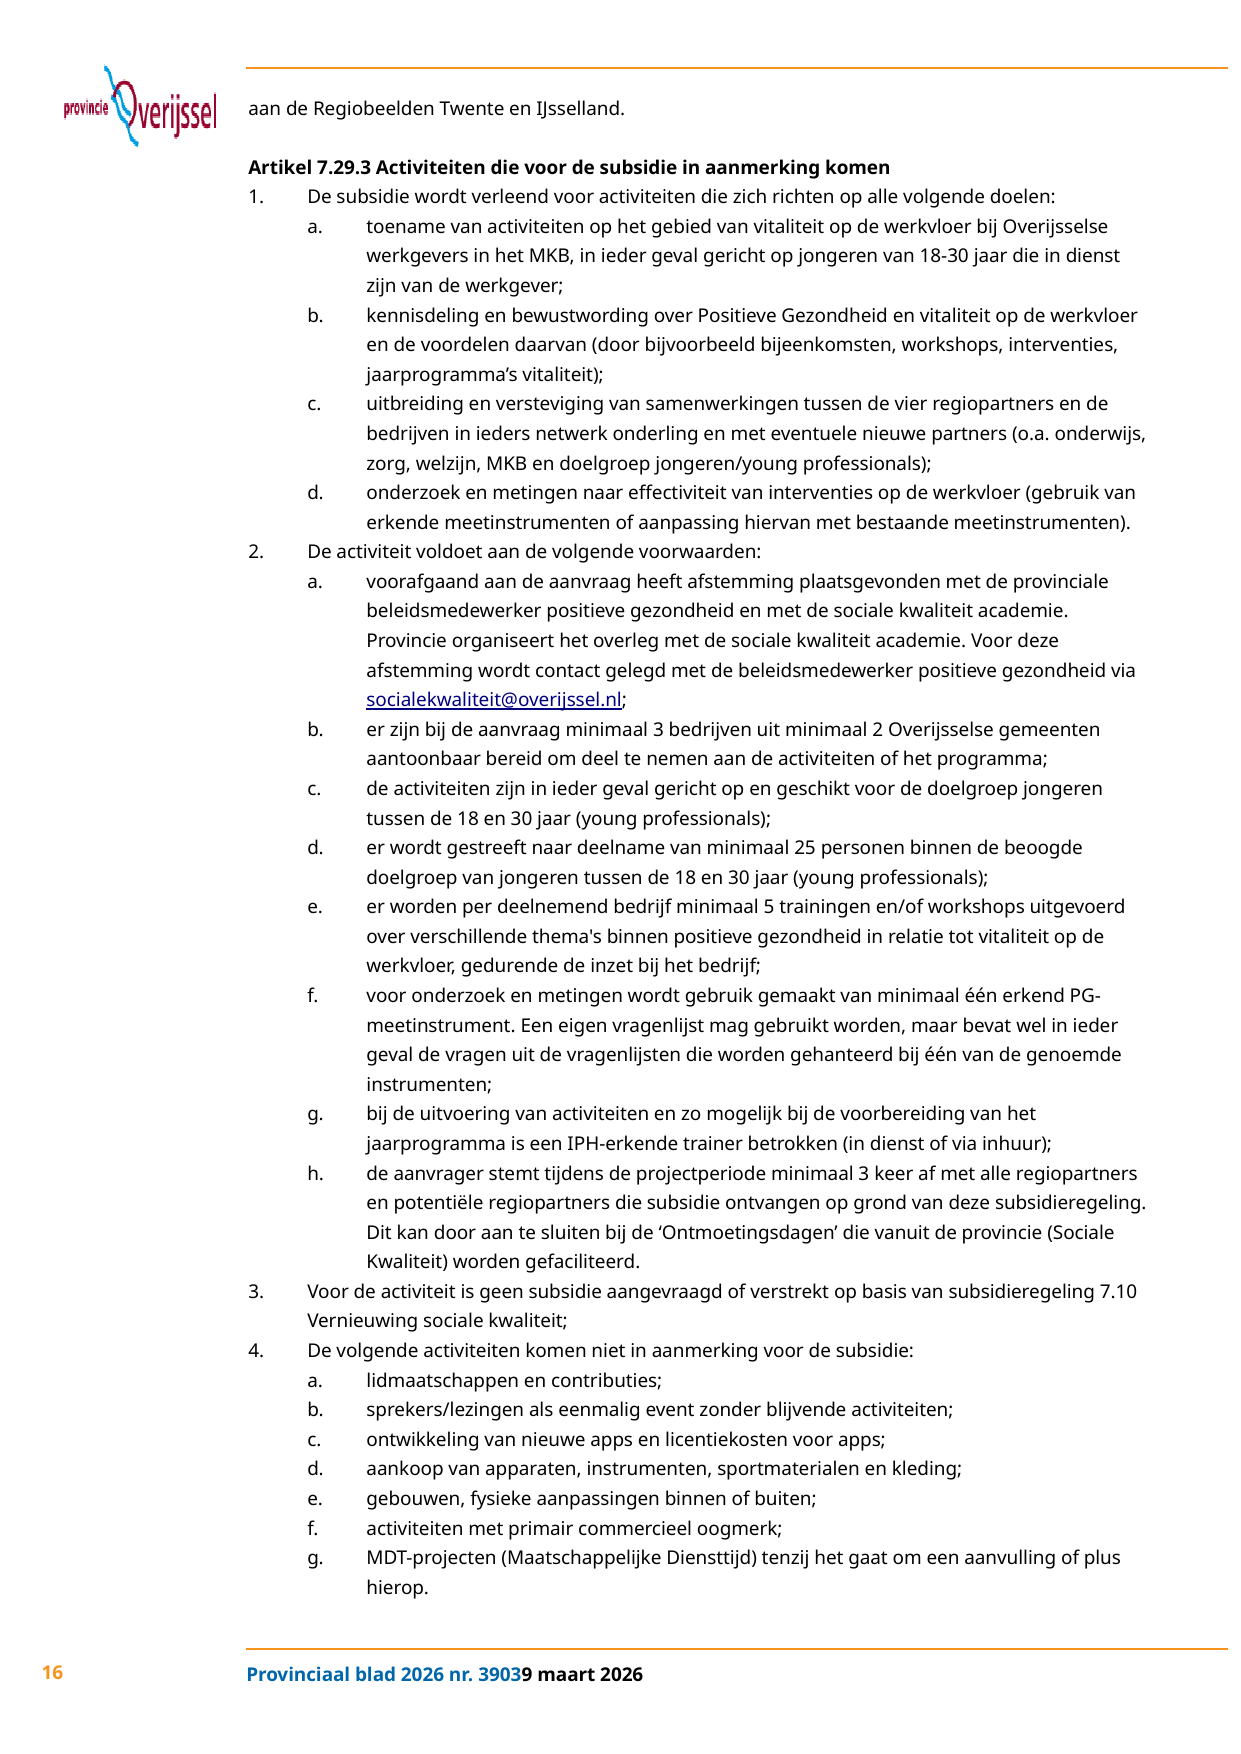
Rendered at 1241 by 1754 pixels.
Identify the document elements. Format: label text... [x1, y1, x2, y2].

text aan de Regiobeelden Twente en IJsselland. [248, 95, 1152, 121]
list ontwikkeling van nieuwe apps en licentiekosten voor apps; [307, 1426, 1152, 1452]
list bij de uitvoering van activiteiten en zo mogelijk bij de voorbereiding van het jaarprogramma is een IPH-erkende trainer betrokken (in dienst of via inhuur); [307, 1101, 1152, 1156]
list er worden per deelnemend bedrijf minimaal 5 trainingen en/of workshops uitgevoerd over verschillende thema's binnen positieve gezondheid in relatie tot vitaliteit op de werkvloer, gedurende de inzet bij het bedrijf; [307, 893, 1152, 978]
list kennisdeling en bewustwording over Positieve Gezondheid en vitaliteit op de werkvloer en de voordelen daarvan (door bijvoorbeeld bijeenkomsten, workshops, interventies, jaarprogramma’s vitaliteit); [307, 302, 1152, 387]
list de aanvrager stemt tijdens de projectperiode minimaal 3 keer af met alle regiopartners en potentiële regiopartners die subsidie ontvangen op grond van deze subsidieregeling. Dit kan door aan te sluiten bij de ‘Ontmoetingsdagen’ die vanuit de provincie (Sociale Kwaliteit) worden gefaciliteerd. [307, 1160, 1152, 1274]
list voor onderzoek en metingen wordt gebruik gemaakt van minimaal één erkend PG-meetinstrument. Een eigen vragenlijst mag gebruikt worden, maar bevat wel in ieder geval de vragen uit de vragenlijsten die worden gehanteerd bij één van de genoemde instrumenten; [307, 982, 1152, 1097]
list Voor de activiteit is geen subsidie aangevraagd of verstrekt op basis van subsidieregeling 7.10 Vernieuwing sociale kwaliteit; [248, 1278, 1152, 1333]
list gebouwen, fysieke aanpassingen binnen of buiten; [307, 1485, 1152, 1511]
list uitbreiding en versteviging van samenwerkingen tussen de vier regiopartners en de bedrijven in ieders netwerk onderling en met eventuele nieuwe partners (o.a. onderwijs, zorg, welzijn, MKB en doelgroep jongeren/young professionals); [307, 391, 1152, 476]
list MDT-projecten (Maatschappelijke Diensttijd) tenzij het gaat om een aanvulling of plus hierop. [307, 1544, 1152, 1600]
list de activiteiten zijn in ieder geval gericht op en geschikt voor de doelgroep jongeren tussen de 18 en 30 jaar (young professionals); [307, 775, 1152, 831]
list De subsidie wordt verleend voor activiteiten die zich richten op alle volgende doelen: [248, 183, 1152, 209]
list sprekers/lezingen als eenmalig event zonder blijvende activiteiten; [307, 1396, 1152, 1422]
picture [41, 47, 231, 172]
list activiteiten met primair commercieel oogmerk; [307, 1515, 1152, 1541]
list er wordt gestreeft naar deelname van minimaal 25 personen binnen de beoogde doelgroep van jongeren tussen de 18 en 30 jaar (young professionals); [307, 834, 1152, 890]
list aankoop van apparaten, instrumenten, sportmaterialen en kleding; [307, 1456, 1152, 1481]
list De activiteit voldoet aan de volgende voorwaarden: [248, 538, 1152, 564]
list er zijn bij de aanvraag minimaal 3 bedrijven uit minimaal 2 Overijsselse gemeenten aantoonbaar bereid om deel te nemen aan de activiteiten of het programma; [307, 716, 1152, 771]
list lidmaatschappen en contributies; [307, 1367, 1152, 1393]
list De volgende activiteiten komen niet in aanmerking voor de subsidie: [248, 1337, 1152, 1363]
list toename van activiteiten op het gebied van vitaliteit op de werkvloer bij Overijsselse werkgevers in het MKB, in ieder geval gericht op jongeren van 18-30 jaar die in dienst zijn van de werkgever; [307, 213, 1152, 298]
list onderzoek en metingen naar effectiviteit van interventies op de werkvloer (gebruik van erkende meetinstrumenten of aanpassing hiervan met bestaande meetinstrumenten). [307, 479, 1152, 535]
text Artikel 7.29.3 Activiteiten die voor de subsidie in aanmerking komen [248, 154, 1152, 180]
list voorafgaand aan de aanvraag heeft afstemming plaatsgevonden met de provinciale beleidsmedewerker positieve gezondheid en met de sociale kwaliteit academie. Provincie organiseert het overleg met de sociale kwaliteit academie. Voor deze afstemming wordt contact gelegd met de beleidsmedewerker positieve gezondheid via socialekwaliteit@overijssel.nl; [307, 568, 1152, 712]
